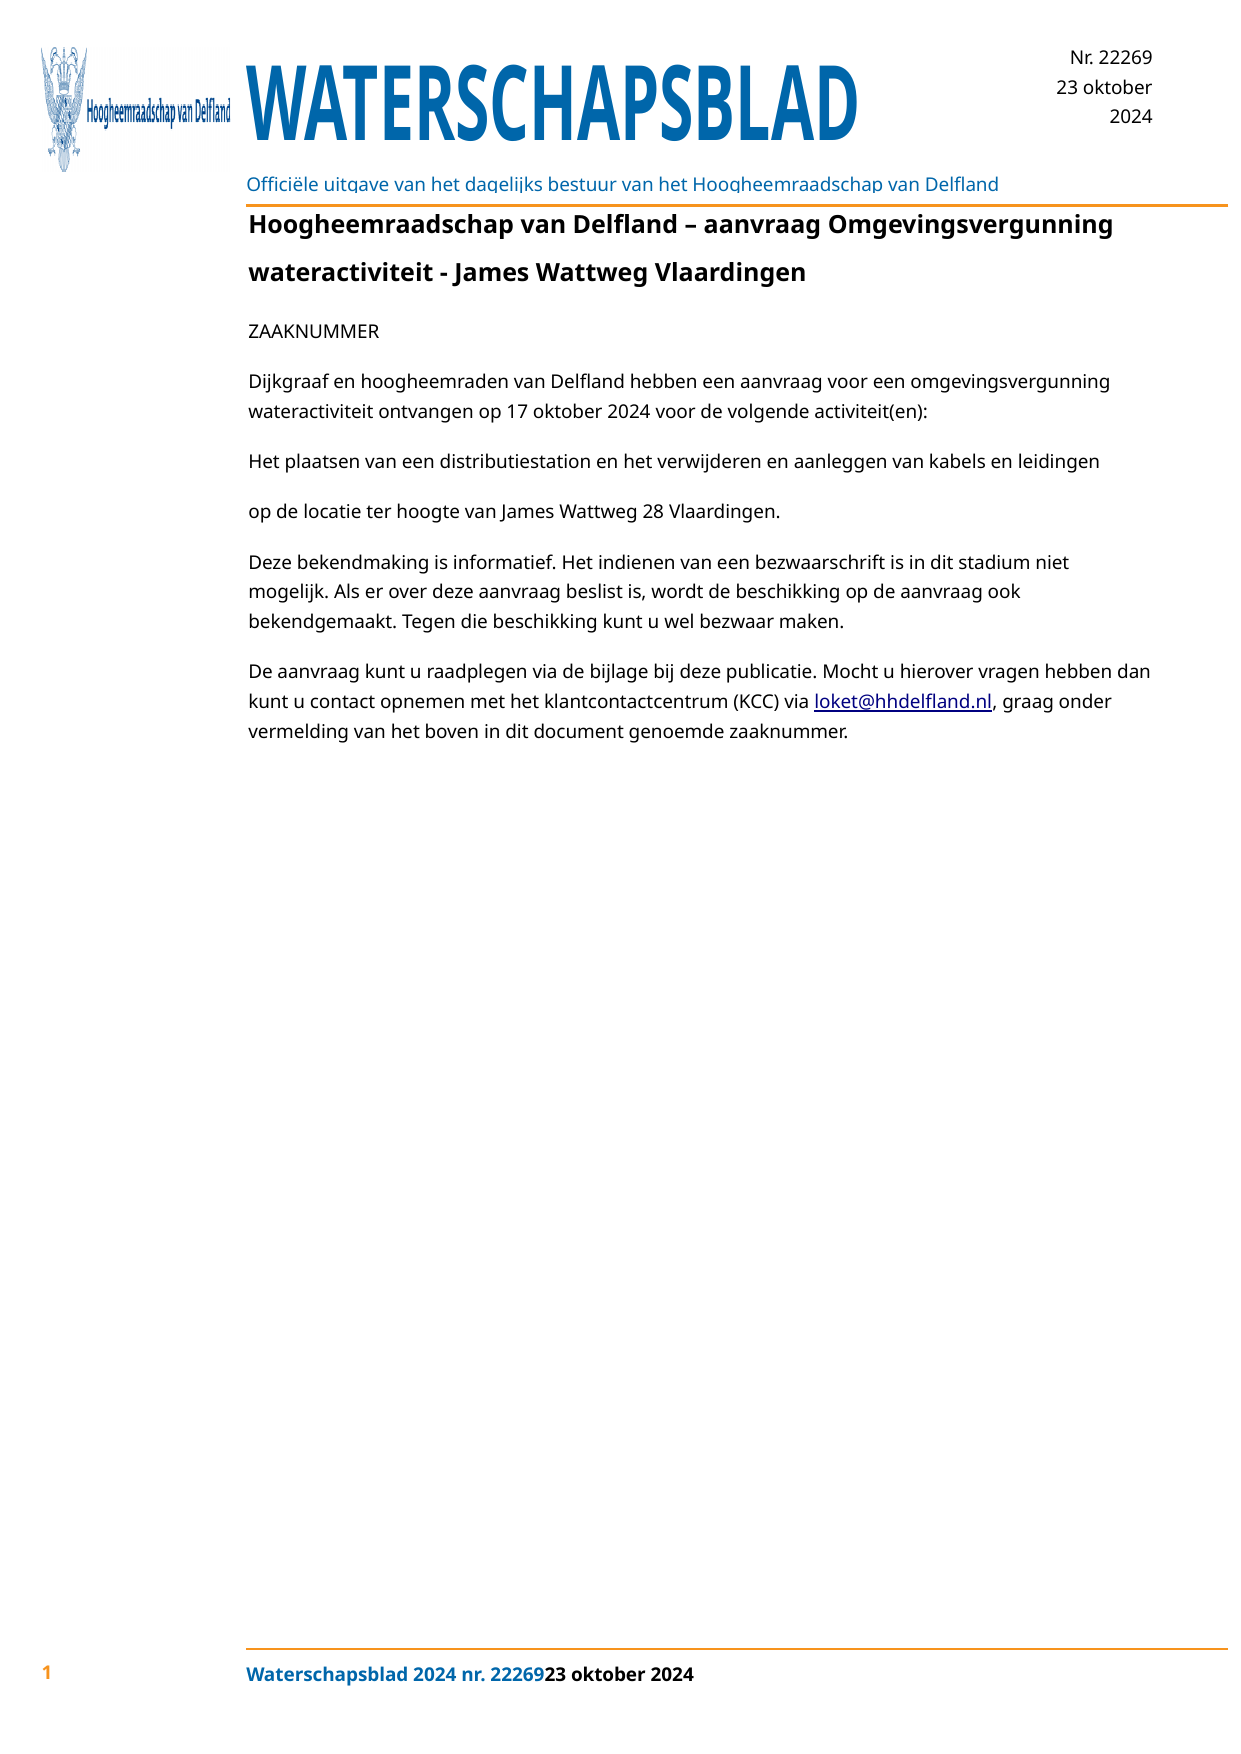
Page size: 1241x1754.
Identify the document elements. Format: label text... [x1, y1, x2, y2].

text Het plaatsen van een distributiestation en het verwijderen en aanleggen van kabels en leidingen [248, 448, 1152, 474]
text Hoogheemraadschap van Delfland – aanvraag Omgevingsvergunning wateractiviteit - James Wattweg Vlaardingen [248, 207, 1152, 288]
picture [41, 47, 231, 172]
text Dijkgraaf en hoogheemraden van Delfland hebben een aanvraag voor een omgevingsvergunning wateractiviteit ontvangen op 17 oktober 2024 voor de volgende activiteit(en): [248, 368, 1152, 424]
text op de locatie ter hoogte van James Wattweg 28 Vlaardingen. [248, 499, 1152, 524]
text De aanvraag kunt u raadplegen via de bijlage bij deze publicatie. Mocht u hierover vragen hebben dan kunt u contact opnemen met het klantcontactcentrum (KCC) via loket@hhdelfland.nl, graag onder vermelding van het boven in dit document genoemde zaaknummer. [248, 659, 1152, 744]
text ZAAKNUMMER [248, 318, 1152, 344]
text Deze bekendmaking is informatief. Het indienen van een bezwaarschrift is in dit stadium niet mogelijk. Als er over deze aanvraag beslist is, wordt de beschikking op de aanvraag ook bekendgemaakt. Tegen die beschikking kunt u wel bezwaar maken. [248, 549, 1152, 634]
